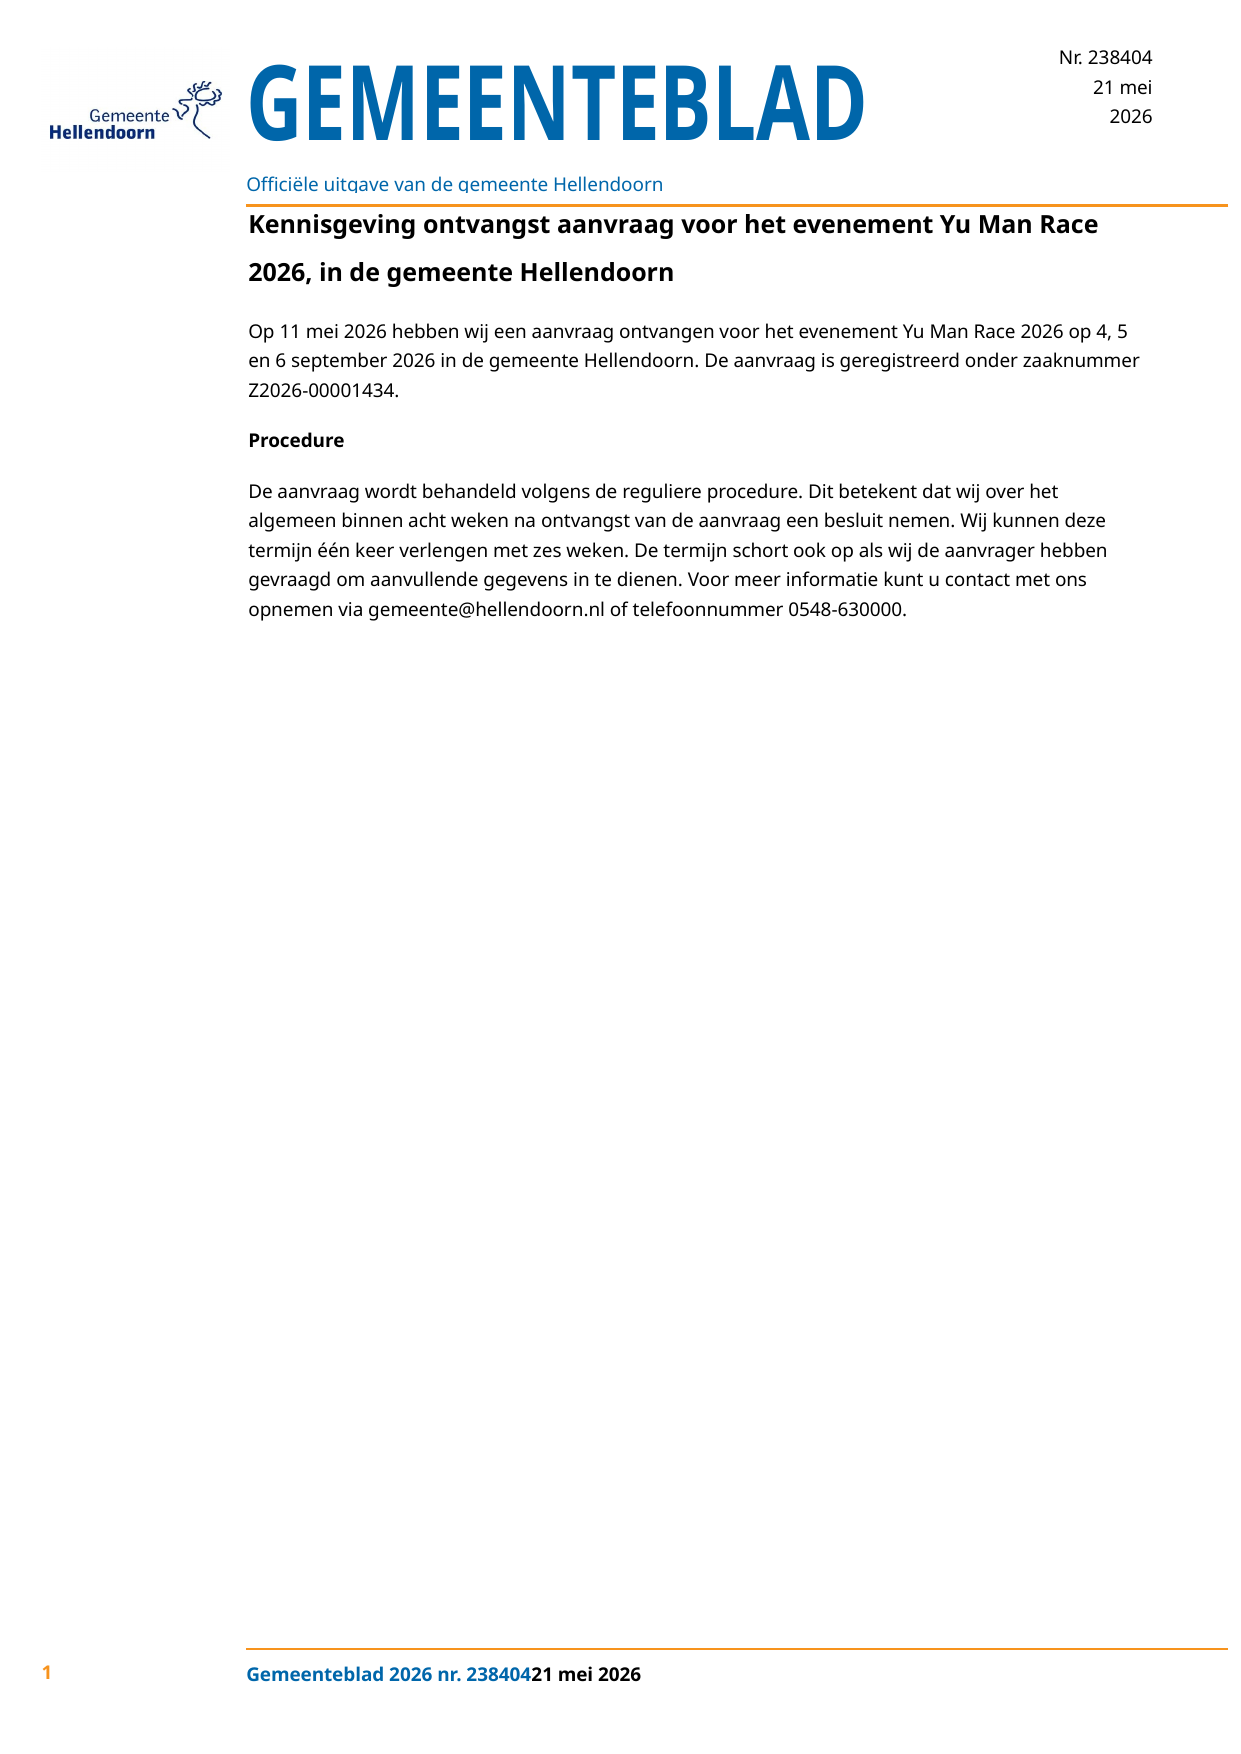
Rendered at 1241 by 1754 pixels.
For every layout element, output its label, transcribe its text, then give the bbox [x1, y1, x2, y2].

picture [41, 47, 231, 172]
text Kennisgeving ontvangst aanvraag voor het evenement Yu Man Race 2026, in de gemeente Hellendoorn [248, 207, 1152, 288]
text De aanvraag wordt behandeld volgens de reguliere procedure. Dit betekent dat wij over het algemeen binnen acht weken na ontvangst van de aanvraag een besluit nemen. Wij kunnen deze termijn één keer verlengen met zes weken. De termijn schort ook op als wij de aanvrager hebben gevraagd om aanvullende gegevens in te dienen. Voor meer informatie kunt u contact met ons opnemen via gemeente@hellendoorn.nl of telefoonnummer 0548-630000. [248, 478, 1152, 622]
text Op 11 mei 2026 hebben wij een aanvraag ontvangen voor het evenement Yu Man Race 2026 op 4, 5 en 6 september 2026 in de gemeente Hellendoorn. De aanvraag is geregistreerd onder zaaknummer Z2026-00001434. [248, 318, 1152, 403]
text Procedure [248, 427, 1152, 453]
